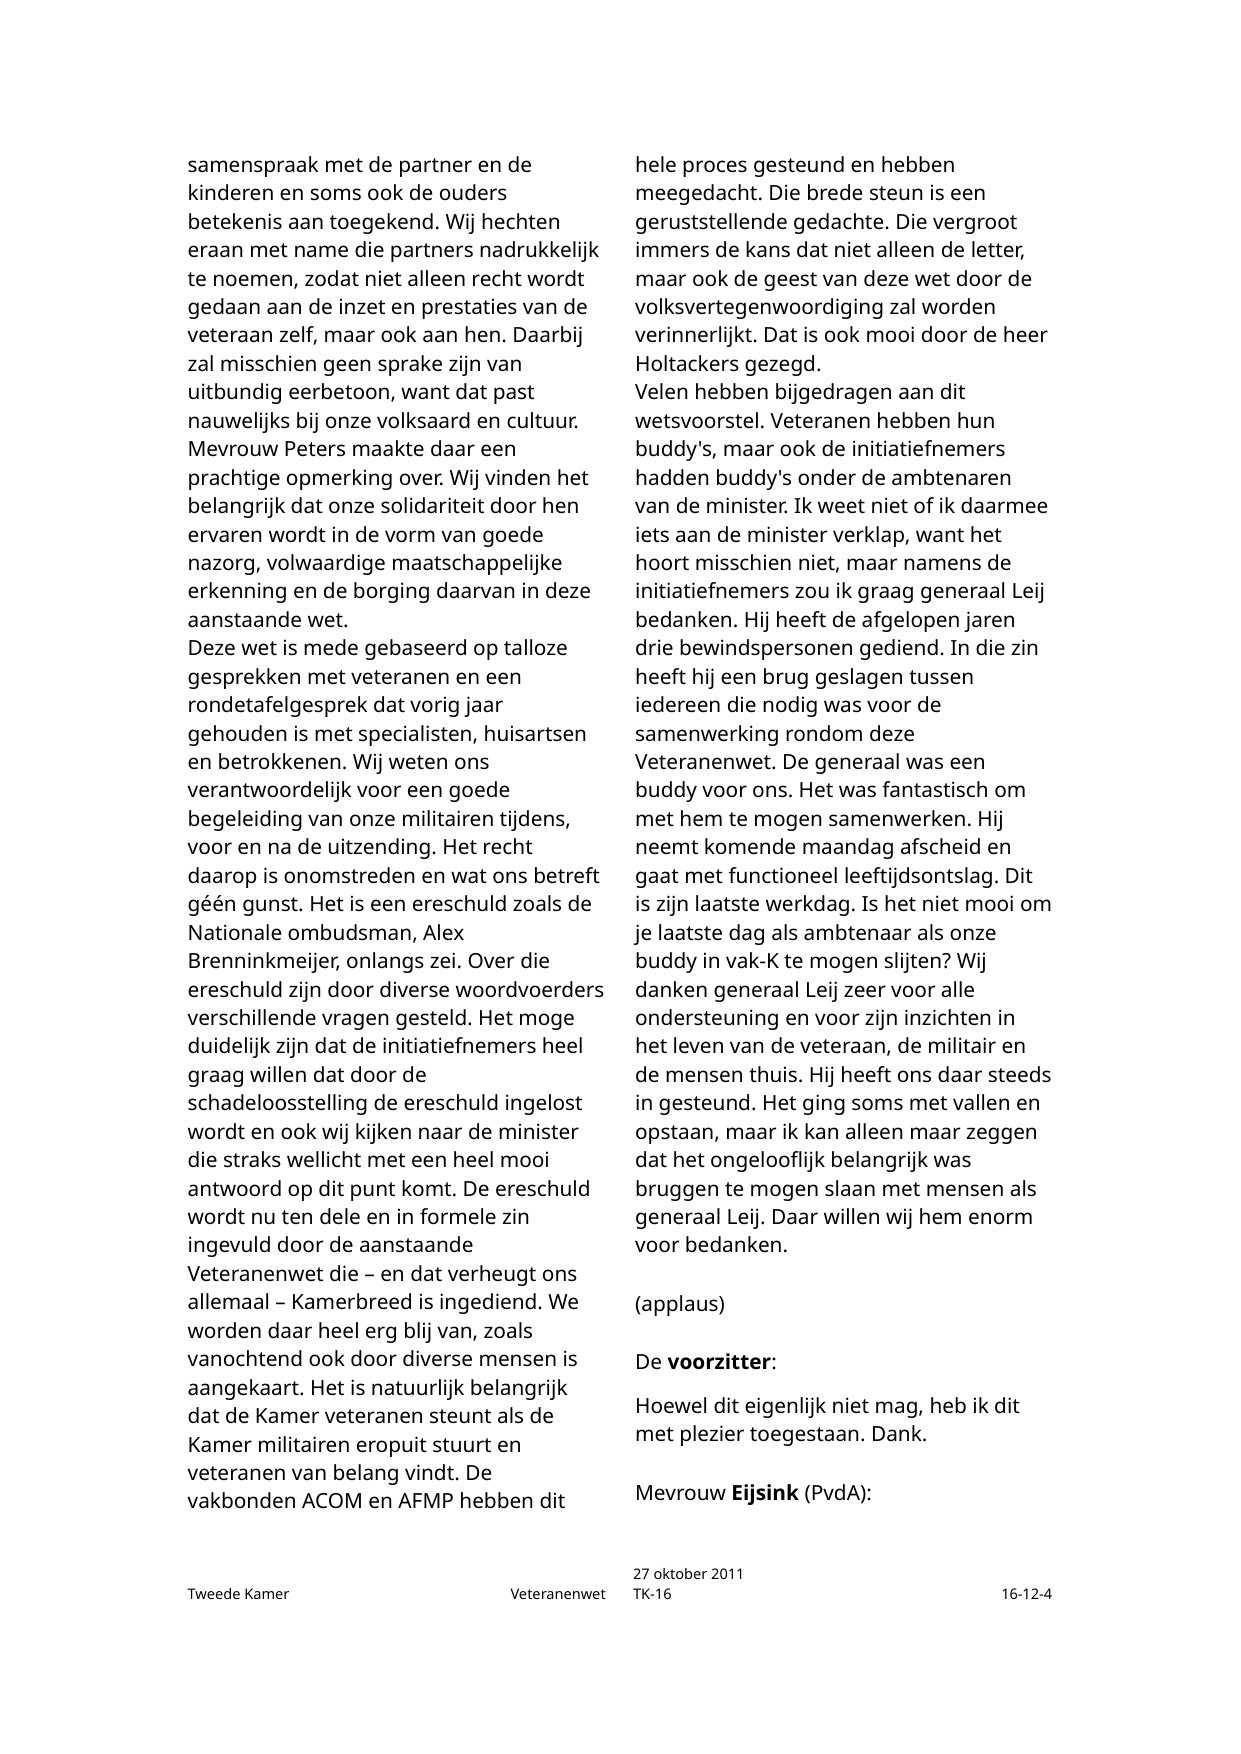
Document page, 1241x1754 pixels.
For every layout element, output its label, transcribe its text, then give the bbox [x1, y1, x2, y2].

text hele proces gesteund en hebben meegedacht. Die brede steun is een geruststellende gedachte. Die vergroot immers de kans dat niet alleen de letter, maar ook de geest van deze wet door de volksvertegenwoordiging zal worden verinnerlijkt. Dat is ook mooi door de heer Holtackers gezegd. [635, 150, 1053, 377]
text Hoewel dit eigenlijk niet mag, heb ik dit met plezier toegestaan. Dank. [635, 1391, 1053, 1448]
text Mevrouw Eijsink (PvdA): [635, 1478, 1053, 1506]
text Deze wet is mede gebaseerd op talloze gesprekken met veteranen en een rondetafelgesprek dat vorig jaar gehouden is met specialisten, huisartsen en betrokkenen. Wij weten ons verantwoordelijk voor een goede begeleiding van onze militairen tijdens, voor en na de uitzending. Het recht daarop is onomstreden en wat ons betreft géén gunst. Het is een ereschuld zoals de Nationale ombudsman, Alex Brenninkmeijer, onlangs zei. Over die ereschuld zijn door diverse woordvoerders verschillende vragen gesteld. Het moge duidelijk zijn dat de initiatiefnemers heel graag willen dat door de schadeloosstelling de ereschuld ingelost wordt en ook wij kijken naar de minister die straks wellicht met een heel mooi antwoord op dit punt komt. De ereschuld wordt nu ten dele en in formele zin ingevuld door de aanstaande Veteranenwet die – en dat verheugt ons allemaal – Kamerbreed is ingediend. We worden daar heel erg blij van, zoals vanochtend ook door diverse mensen is aangekaart. Het is natuurlijk belangrijk dat de Kamer veteranen steunt als de Kamer militairen eropuit stuurt en veteranen van belang vindt. De vakbonden ACOM en AFMP hebben dit [187, 633, 605, 1515]
text samenspraak met de partner en de kinderen en soms ook de ouders betekenis aan toegekend. Wij hechten eraan met name die partners nadrukkelijk te noemen, zodat niet alleen recht wordt gedaan aan de inzet en prestaties van de veteraan zelf, maar ook aan hen. Daarbij zal misschien geen sprake zijn van uitbundig eerbetoon, want dat past nauwelijks bij onze volksaard en cultuur. Mevrouw Peters maakte daar een prachtige opmerking over. Wij vinden het belangrijk dat onze solidariteit door hen ervaren wordt in de vorm van goede nazorg, volwaardige maatschappelijke erkenning en de borging daarvan in deze aanstaande wet. [187, 150, 605, 633]
text Velen hebben bijgedragen aan dit wetsvoorstel. Veteranen hebben hun buddy's, maar ook de initiatiefnemers hadden buddy's onder de ambtenaren van de minister. Ik weet niet of ik daarmee iets aan de minister verklap, want het hoort misschien niet, maar namens de initiatiefnemers zou ik graag generaal Leij bedanken. Hij heeft de afgelopen jaren drie bewindspersonen gediend. In die zin heeft hij een brug geslagen tussen iedereen die nodig was voor de samenwerking rondom deze Veteranenwet. De generaal was een buddy voor ons. Het was fantastisch om met hem te mogen samenwerken. Hij neemt komende maandag afscheid en gaat met functioneel leeftijdsontslag. Dit is zijn laatste werkdag. Is het niet mooi om je laatste dag als ambtenaar als onze buddy in vak-K te mogen slijten? Wij danken generaal Leij zeer voor alle ondersteuning en voor zijn inzichten in het leven van de veteraan, de militair en de mensen thuis. Hij heeft ons daar steeds in gesteund. Het ging soms met vallen en opstaan, maar ik kan alleen maar zeggen dat het ongelooflijk belangrijk was bruggen te mogen slaan met mensen als generaal Leij. Daar willen wij hem enorm voor bedanken. [635, 377, 1053, 1259]
text (applaus) [635, 1289, 1053, 1317]
text De voorzitter: [635, 1347, 1053, 1376]
